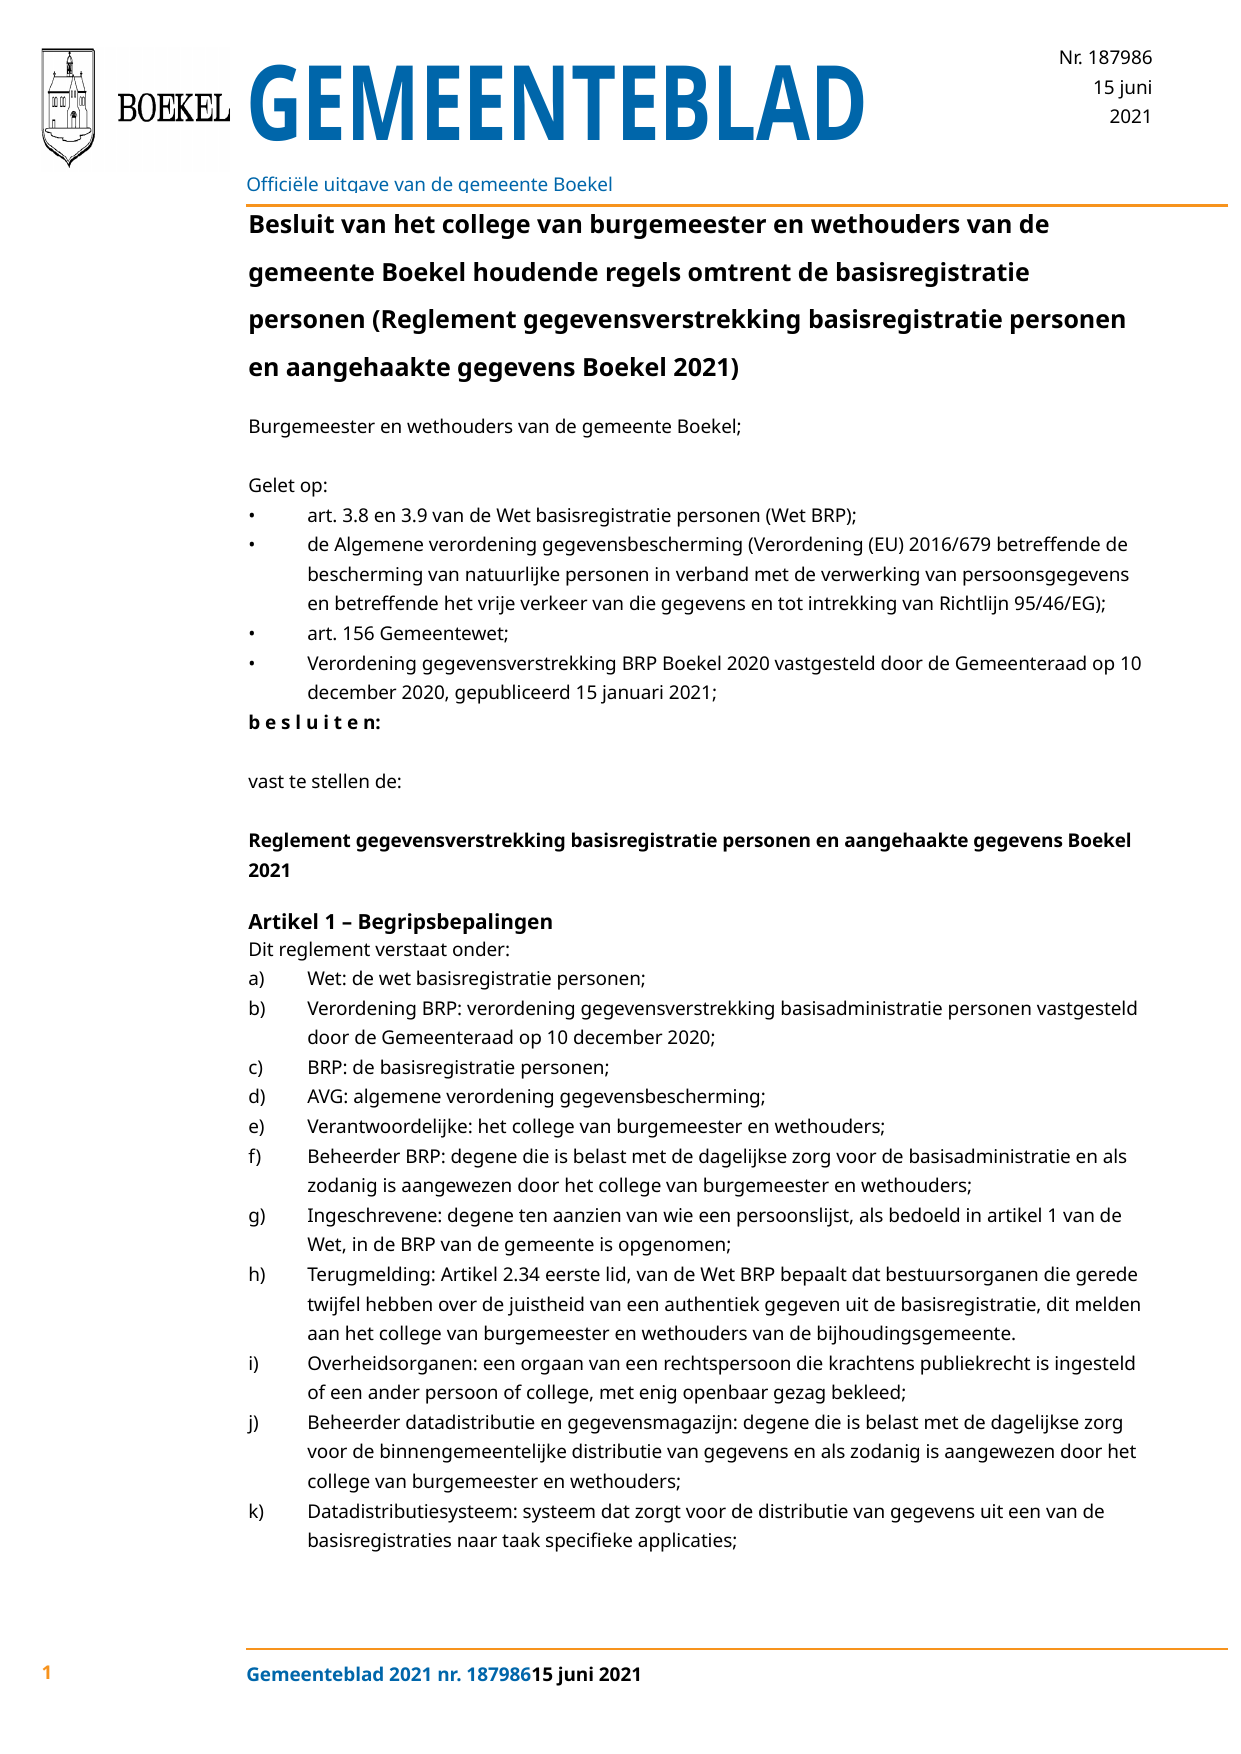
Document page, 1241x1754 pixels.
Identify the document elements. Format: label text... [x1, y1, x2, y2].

list Wet: de wet basisregistratie personen; [248, 965, 1152, 991]
text Besluit van het college van burgemeester en wethouders van de gemeente Boekel houdende regels omtrent de basisregistratie personen (Reglement gegevensverstrekking basisregistratie personen en aangehaakte gegevens Boekel 2021) [248, 207, 1152, 384]
text Reglement gegevensverstrekking basisregistratie personen en aangehaakte gegevens Boekel 2021 [248, 827, 1152, 883]
list Ingeschrevene: degene ten aanzien van wie een persoonslijst, als bedoeld in artikel 1 van de Wet, in de BRP van de gemeente is opgenomen; [248, 1202, 1152, 1257]
text Dit reglement verstaat onder: [248, 936, 1152, 961]
list Verordening gegevensverstrekking BRP Boekel 2020 vastgesteld door de Gemeenteraad op 10 december 2020, gepubliceerd 15 januari 2021; [248, 650, 1152, 705]
list art. 156 Gemeentewet; [248, 620, 1152, 646]
list Verordening BRP: verordening gegevensverstrekking basisadministratie personen vastgesteld door de Gemeenteraad op 10 december 2020; [248, 995, 1152, 1050]
text Artikel 1 – Begripsbepalingen [248, 907, 1152, 936]
list Overheidsorganen: een orgaan van een rechtspersoon die krachtens publiekrecht is ingesteld of een ander persoon of college, met enig openbaar gezag bekleed; [248, 1350, 1152, 1405]
text vast te stellen de: [248, 768, 1152, 794]
list Beheerder datadistributie en gegevensmagazijn: degene die is belast met de dagelijkse zorg voor de binnengemeentelijke distributie van gegevens en als zodanig is aangewezen door het college van burgemeester en wethouders; [248, 1409, 1152, 1494]
list BRP: de basisregistratie personen; [248, 1054, 1152, 1080]
text Gelet op: [248, 472, 1152, 498]
list Datadistributiesysteem: systeem dat zorgt voor de distributie van gegevens uit een van de basisregistraties naar taak specifieke applicaties; [248, 1498, 1152, 1553]
list art. 3.8 en 3.9 van de Wet basisregistratie personen (Wet BRP); [248, 502, 1152, 528]
text Burgemeester en wethouders van de gemeente Boekel; [248, 413, 1152, 439]
list Beheerder BRP: degene die is belast met de dagelijkse zorg voor de basisadministratie en als zodanig is aangewezen door het college van burgemeester en wethouders; [248, 1143, 1152, 1198]
list de Algemene verordening gegevensbescherming (Verordening (EU) 2016/679 betreffende de bescherming van natuurlijke personen in verband met de verwerking van persoonsgegevens en betreffende het vrije verkeer van die gegevens en tot intrekking van Richtlijn 95/46/EG); [248, 531, 1152, 616]
list Verantwoordelijke: het college van burgemeester en wethouders; [248, 1113, 1152, 1139]
list AVG: algemene verordening gegevensbescherming; [248, 1084, 1152, 1109]
text b e s l u i t e n: [248, 709, 1152, 735]
picture [41, 47, 231, 172]
list Terugmelding: Artikel 2.34 eerste lid, van de Wet BRP bepaalt dat bestuursorganen die gerede twijfel hebben over de juistheid van een authentiek gegeven uit de basisregistratie, dit melden aan het college van burgemeester en wethouders van de bijhoudingsgemeente. [248, 1261, 1152, 1346]
